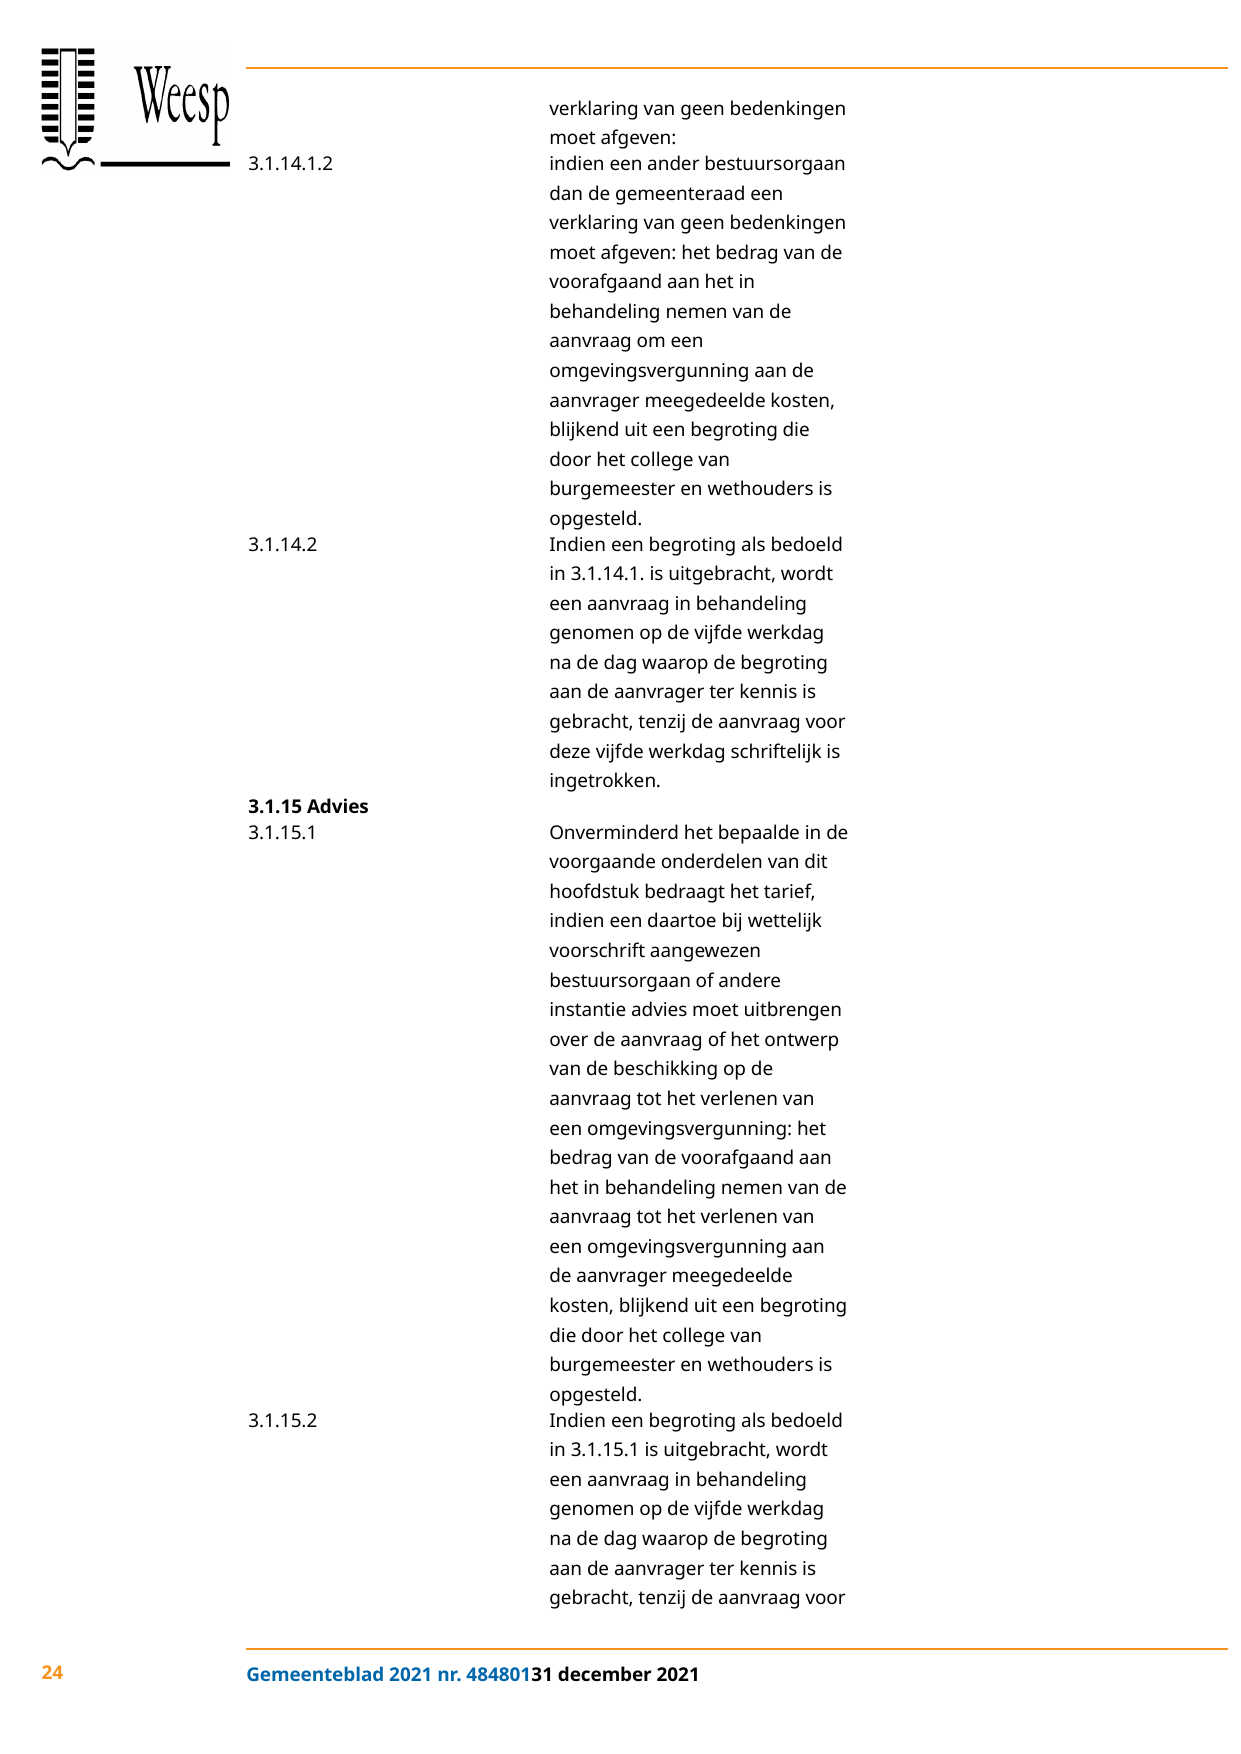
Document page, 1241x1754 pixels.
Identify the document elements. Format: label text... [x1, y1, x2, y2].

table_cell [850, 1407, 1152, 1610]
table_cell Onverminderd het bepaalde in de voorgaande onderdelen van dit hoofdstuk bedraagt het tarief, indien een daartoe bij wettelijk voorschrift aangewezen bestuursorgaan of andere instantie advies moet uitbrengen over de aanvraag of het ontwerp van de beschikking op de aanvraag tot het verlenen van een omgevingsvergunning: het bedrag van de voorafgaand aan het in behandeling nemen van de aanvraag tot het verlenen van een omgevingsvergunning aan de aanvrager meegedeelde kosten, blijkend uit een begroting die door het college van burgemeester en wethouders is opgesteld. [549, 819, 850, 1407]
table_cell [850, 793, 1152, 819]
table_cell indien een ander bestuursorgaan dan de gemeenteraad een verklaring van geen bedenkingen moet afgeven: het bedrag van de voorafgaand aan het in behandeling nemen van de aanvraag om een omgevingsvergunning aan de aanvrager meegedeelde kosten, blijkend uit een begroting die door het college van burgemeester en wethouders is opgesteld. [549, 150, 850, 531]
picture [41, 47, 231, 172]
table_cell 3.1.14.1.2 [248, 150, 549, 531]
table_cell 3.1.14.2 [248, 531, 549, 793]
table_cell Indien een begroting als bedoeld in 3.1.15.1 is uitgebracht, wordt een aanvraag in behandeling genomen op de vijfde werkdag na de dag waarop de begroting aan de aanvrager ter kennis is gebracht, tenzij de aanvraag voor [549, 1407, 850, 1610]
table_cell [850, 95, 1152, 150]
table_cell [850, 531, 1152, 793]
table_cell [248, 95, 549, 150]
table_cell Indien een begroting als bedoeld in 3.1.14.1. is uitgebracht, wordt een aanvraag in behandeling genomen op de vijfde werkdag na de dag waarop de begroting aan de aanvrager ter kennis is gebracht, tenzij de aanvraag voor deze vijfde werkdag schriftelijk is ingetrokken. [549, 531, 850, 793]
table_cell 3.1.15.1 [248, 819, 549, 1407]
table_cell verklaring van geen bedenkingen moet afgeven: [549, 95, 850, 150]
table_cell 3.1.15.2 [248, 1407, 549, 1610]
table_cell [850, 819, 1152, 1407]
table_cell [850, 150, 1152, 531]
table_cell 3.1.15 Advies [248, 793, 850, 819]
